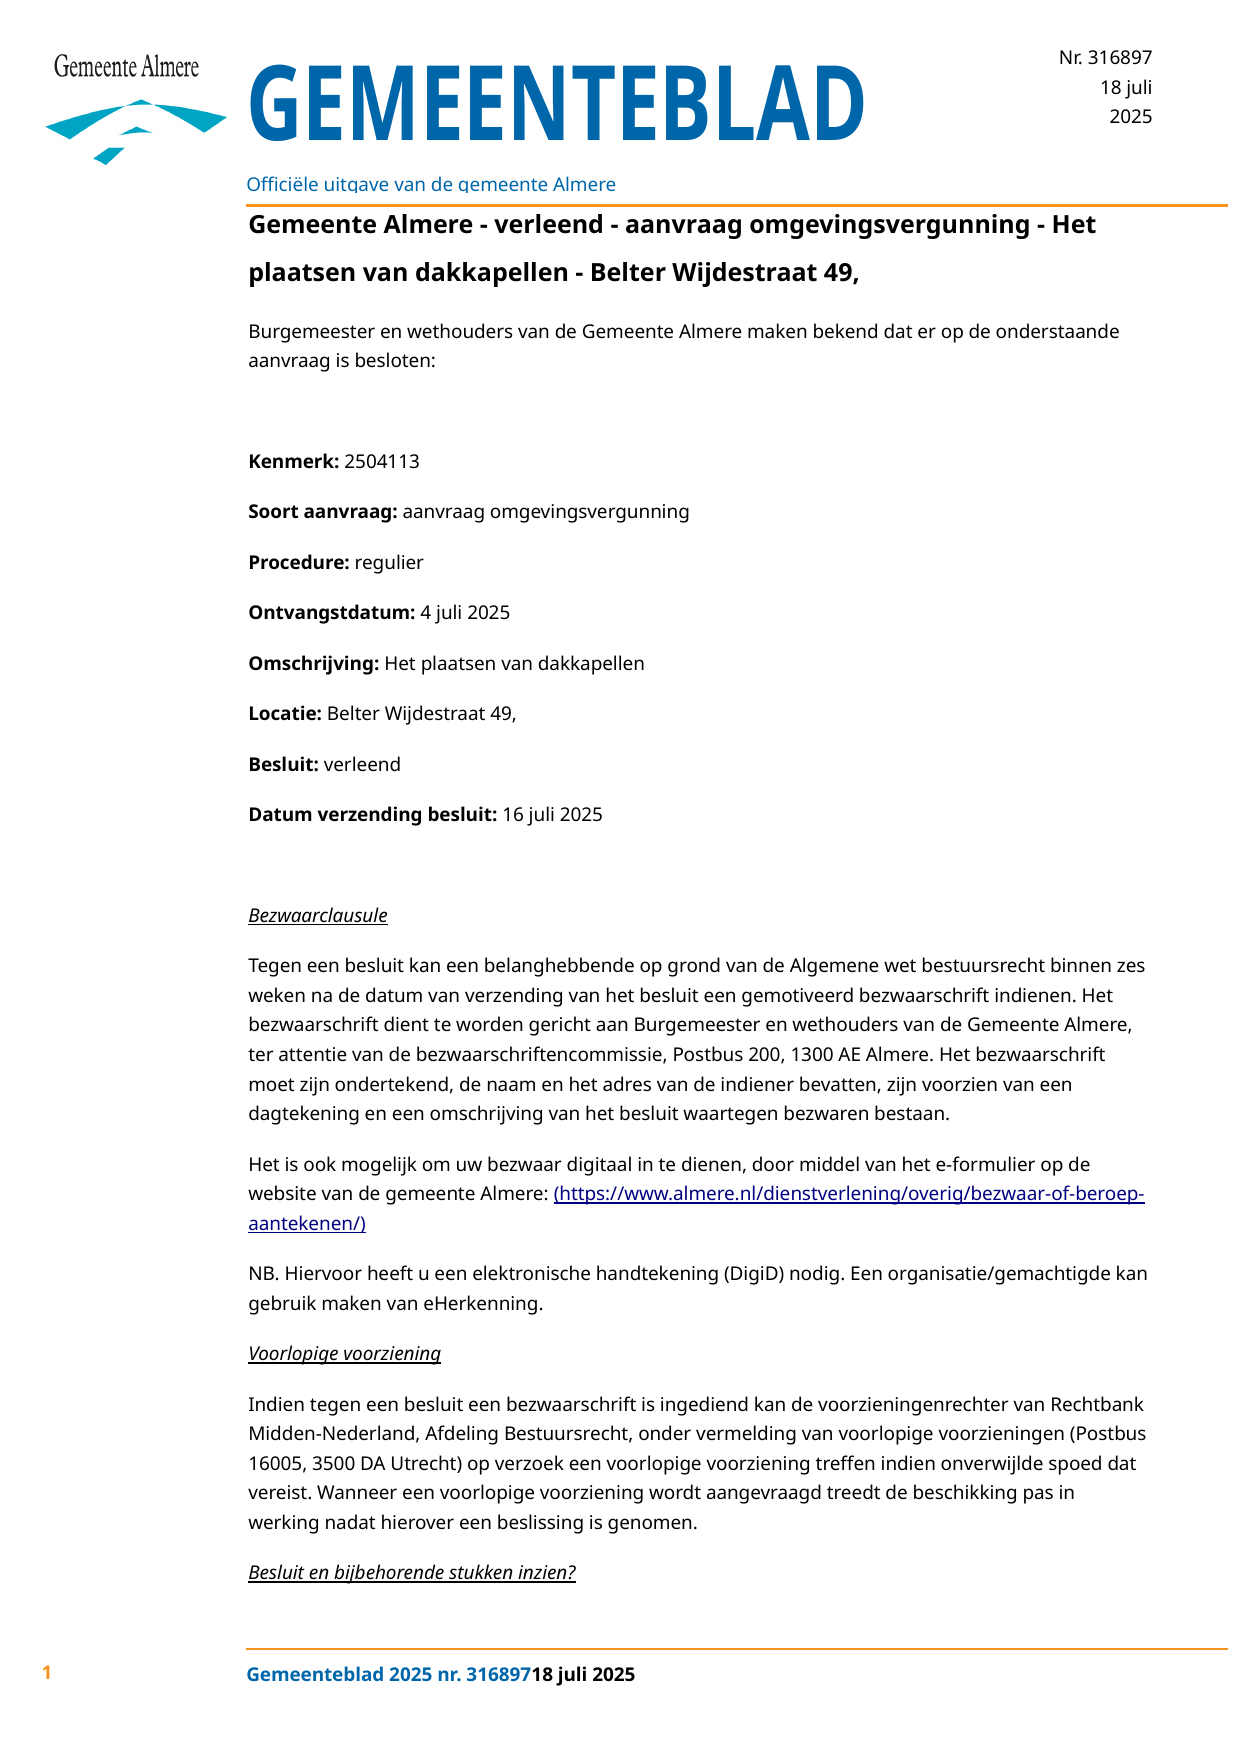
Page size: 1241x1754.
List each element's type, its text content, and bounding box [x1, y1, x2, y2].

text Besluit en bijbehorende stukken inzien? [248, 1559, 1152, 1585]
text NB. Hiervoor heeft u een elektronische handtekening (DigiD) nodig. Een organisatie/gemachtigde kan gebruik maken van eHerkenning. [248, 1260, 1152, 1316]
picture [41, 47, 231, 172]
text Soort aanvraag: aanvraag omgevingsvergunning [248, 499, 1152, 524]
text Het is ook mogelijk om uw bezwaar digitaal in te dienen, door middel van het e-formulier op de website van de gemeente Almere: (https://www.almere.nl/dienstverlening/overig/bezwaar-of-beroep-aantekenen/) [248, 1151, 1152, 1236]
text Indien tegen een besluit een bezwaarschrift is ingediend kan de voorzieningenrechter van Rechtbank Midden-Nederland, Afdeling Bestuursrecht, onder vermelding van voorlopige voorzieningen (Postbus 16005, 3500 DA Utrecht) op verzoek een voorlopige voorziening treffen indien onverwijlde spoed dat vereist. Wanneer een voorlopige voorziening wordt aangevraagd treedt de beschikking pas in werking nadat hierover een beslissing is genomen. [248, 1391, 1152, 1535]
text Procedure: regulier [248, 549, 1152, 575]
text Gemeente Almere - verleend - aanvraag omgevingsvergunning - Het plaatsen van dakkapellen - Belter Wijdestraat 49, [248, 207, 1152, 288]
text Besluit: verleend [248, 751, 1152, 777]
text Omschrijving: Het plaatsen van dakkapellen [248, 650, 1152, 676]
text Tegen een besluit kan een belanghebbende op grond van de Algemene wet bestuursrecht binnen zes weken na de datum van verzending van het besluit een gemotiveerd bezwaarschrift indienen. Het bezwaarschrift dient te worden gericht aan Burgemeester en wethouders van de Gemeente Almere, ter attentie van de bezwaarschriftencommissie, Postbus 200, 1300 AE Almere. Het bezwaarschrift moet zijn ondertekend, de naam en het adres van de indiener bevatten, zijn voorzien van een dagtekening en een omschrijving van het besluit waartegen bezwaren bestaan. [248, 952, 1152, 1126]
text Burgemeester en wethouders van de Gemeente Almere maken bekend dat er op de onderstaande aanvraag is besloten: [248, 318, 1152, 373]
text Kenmerk: 2504113 [248, 448, 1152, 474]
text Locatie: Belter Wijdestraat 49, [248, 700, 1152, 726]
text Bezwaarclausule [248, 902, 1152, 928]
text Ontvangstdatum: 4 juli 2025 [248, 599, 1152, 625]
text Datum verzending besluit: 16 juli 2025 [248, 801, 1152, 827]
text Voorlopige voorziening [248, 1340, 1152, 1366]
